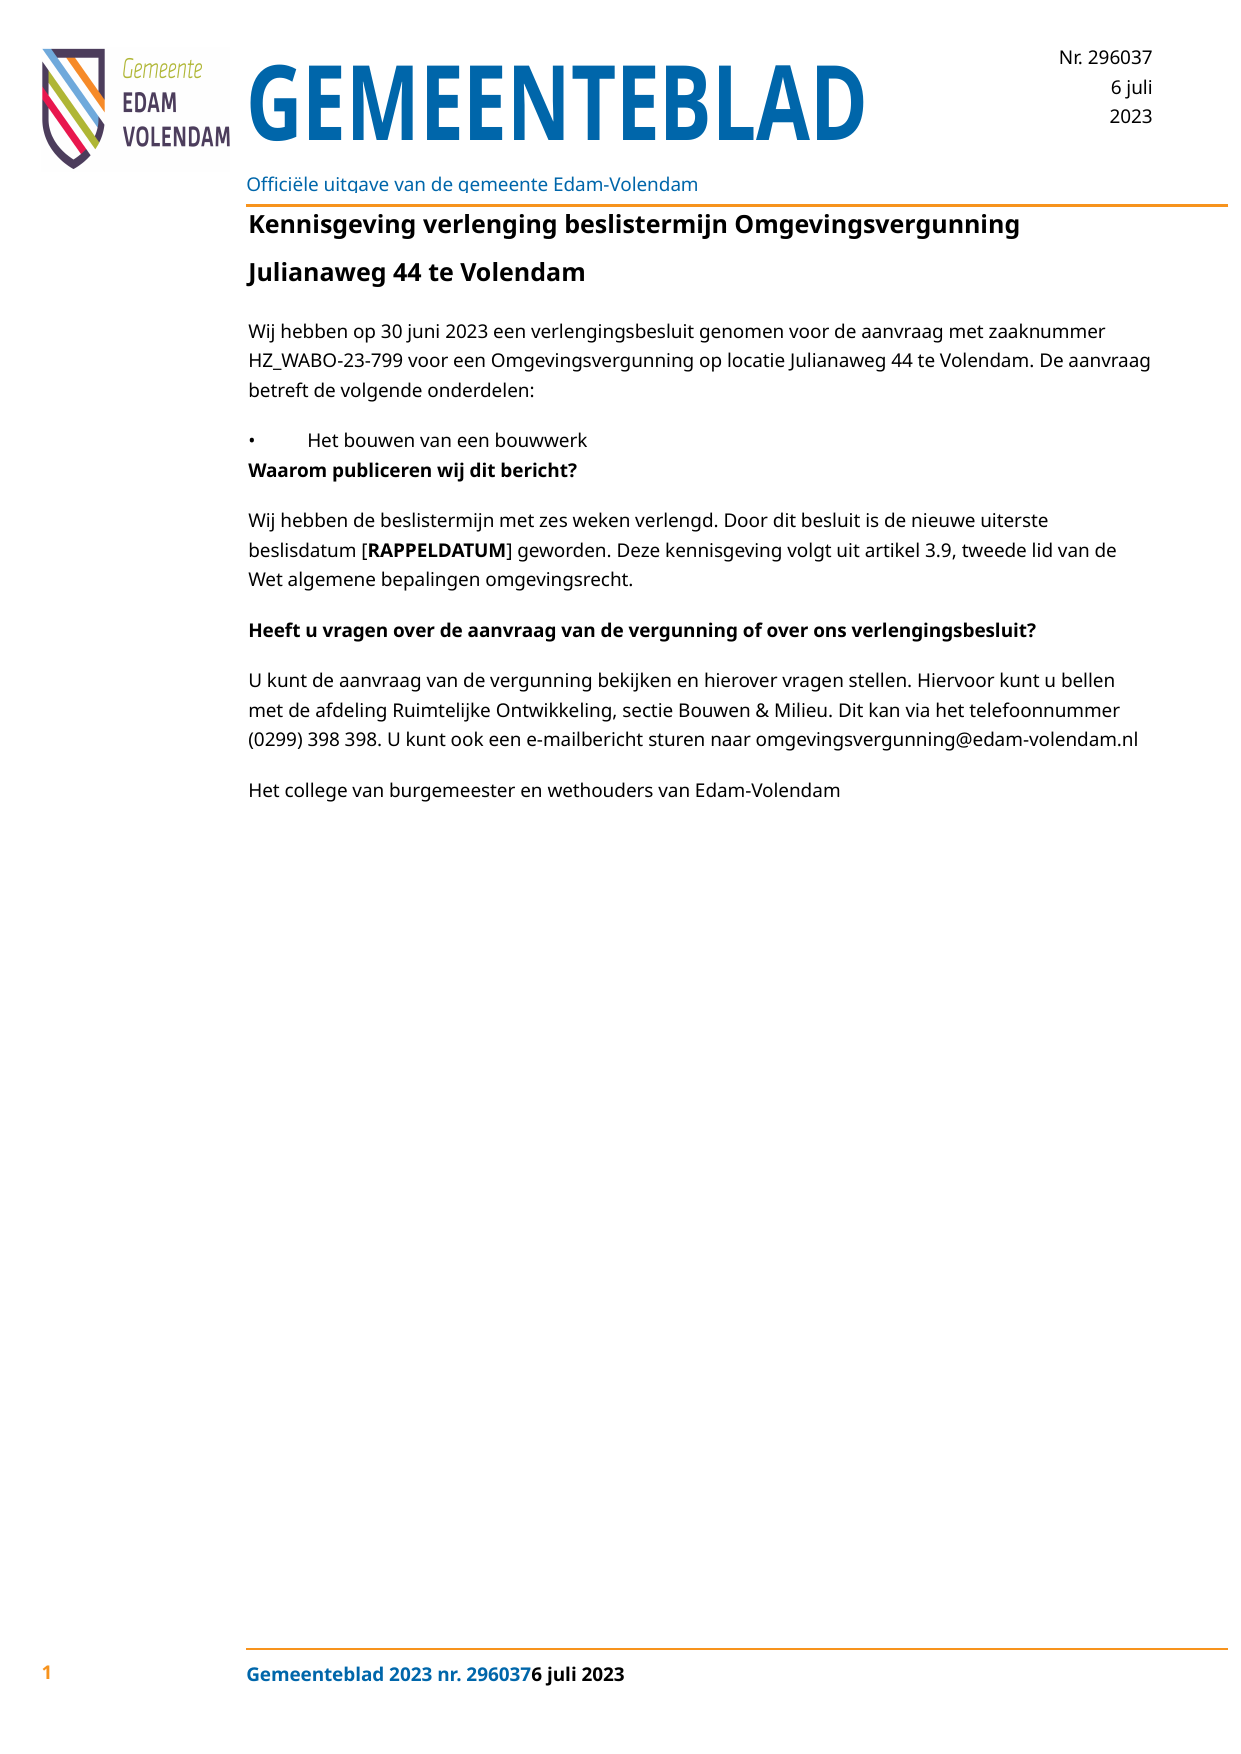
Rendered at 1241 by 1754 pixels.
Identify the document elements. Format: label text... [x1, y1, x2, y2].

list Het bouwen van een bouwwerk [248, 427, 1152, 453]
text Kennisgeving verlenging beslistermijn Omgevingsvergunning Julianaweg 44 te Volendam [248, 207, 1152, 288]
text Het college van burgemeester en wethouders van Edam-Volendam [248, 777, 1152, 803]
text Heeft u vragen over de aanvraag van de vergunning of over ons verlengingsbesluit? [248, 617, 1152, 643]
text U kunt de aanvraag van de vergunning bekijken en hierover vragen stellen. Hiervoor kunt u bellen met de afdeling Ruimtelijke Ontwikkeling, sectie Bouwen & Milieu. Dit kan via het telefoonnummer (0299) 398 398. U kunt ook een e-mailbericht sturen naar omgevingsvergunning@edam-volendam.nl [248, 667, 1152, 752]
text Wij hebben op 30 juni 2023 een verlengingsbesluit genomen voor de aanvraag met zaaknummer HZ_WABO-23-799 voor een Omgevingsvergunning op locatie Julianaweg 44 te Volendam. De aanvraag betreft de volgende onderdelen: [248, 318, 1152, 403]
picture [41, 47, 231, 172]
text Wij hebben de beslistermijn met zes weken verlengd. Door dit besluit is de nieuwe uiterste beslisdatum [RAPPELDATUM] geworden. Deze kennisgeving volgt uit artikel 3.9, tweede lid van de Wet algemene bepalingen omgevingsrecht. [248, 507, 1152, 592]
text Waarom publiceren wij dit bericht? [248, 457, 1152, 483]
